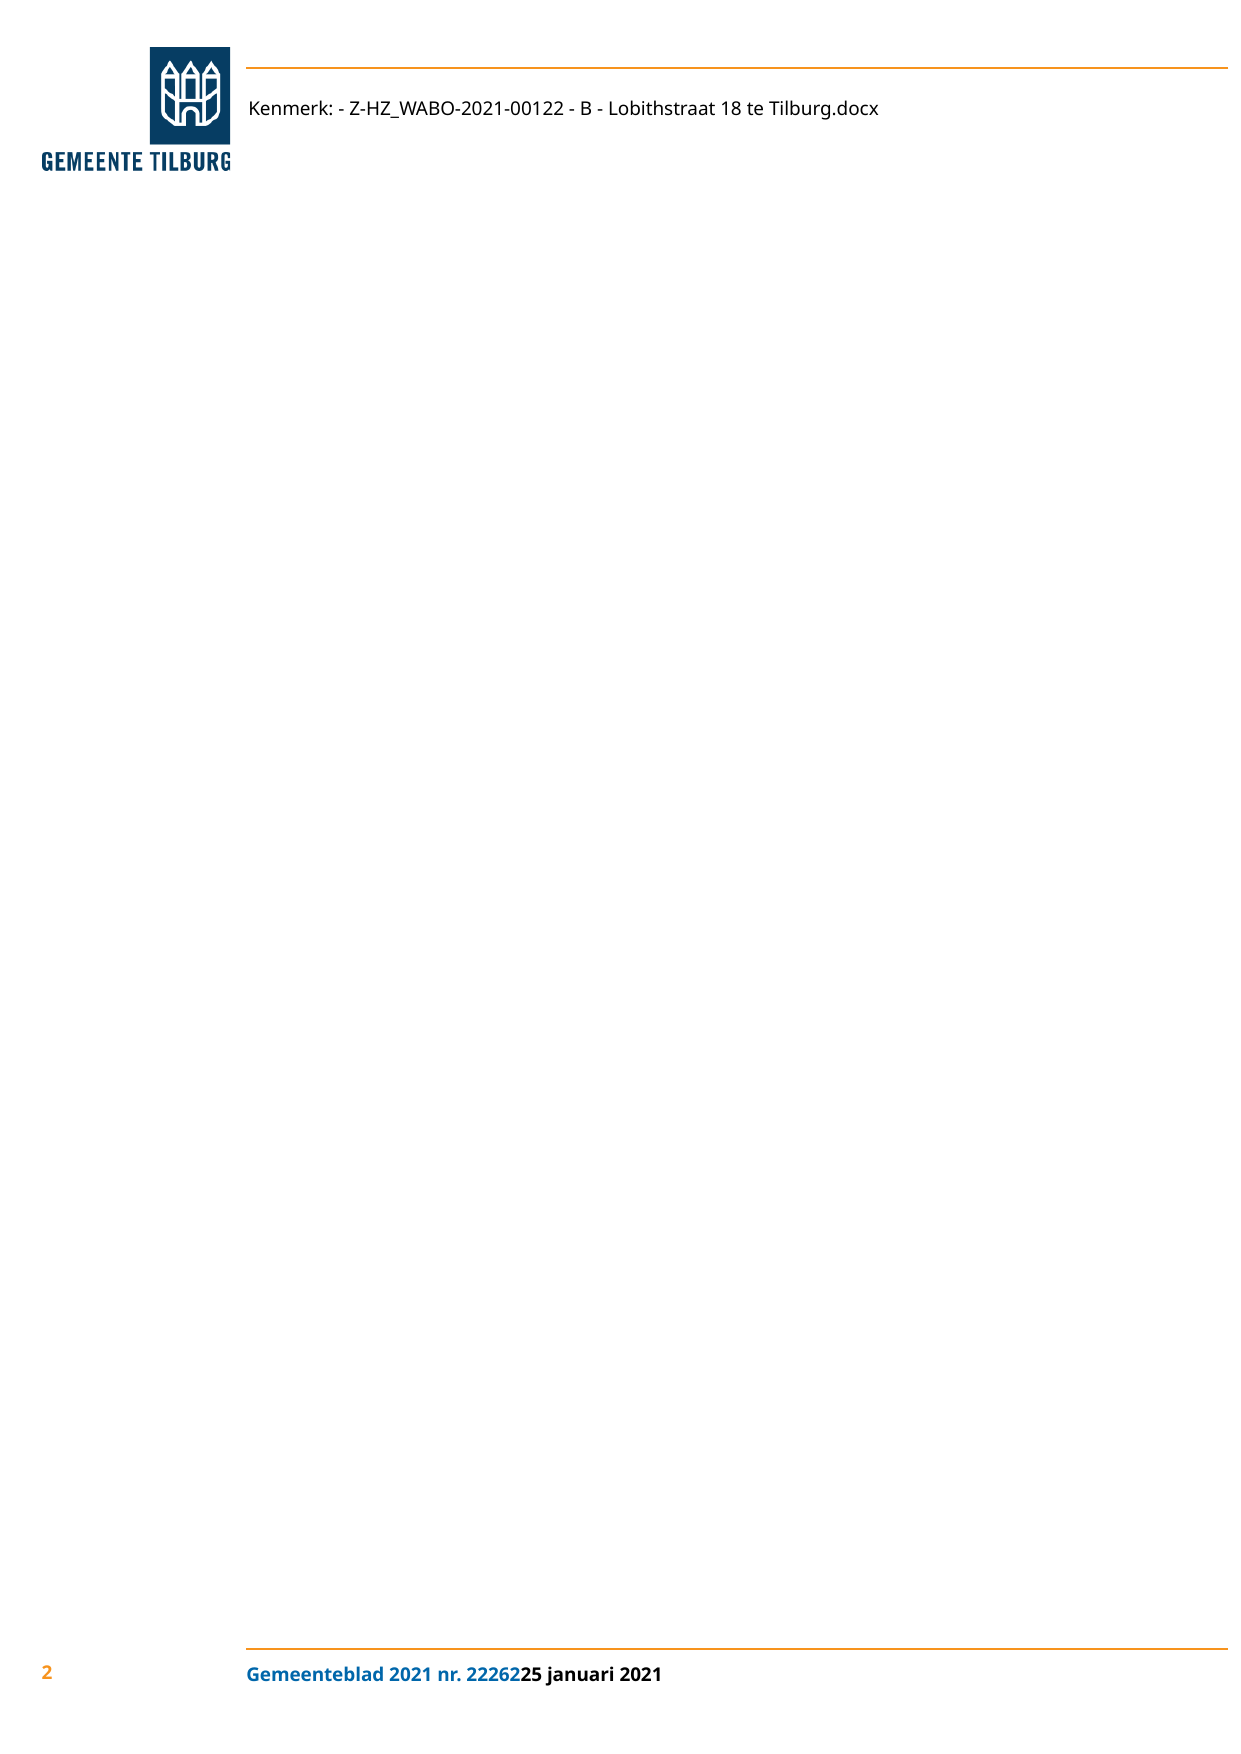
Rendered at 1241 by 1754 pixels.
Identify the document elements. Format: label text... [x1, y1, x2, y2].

text Kenmerk: - Z-HZ_WABO-2021-00122 - B - Lobithstraat 18 te Tilburg.docx [248, 95, 1152, 121]
picture [41, 47, 231, 172]
